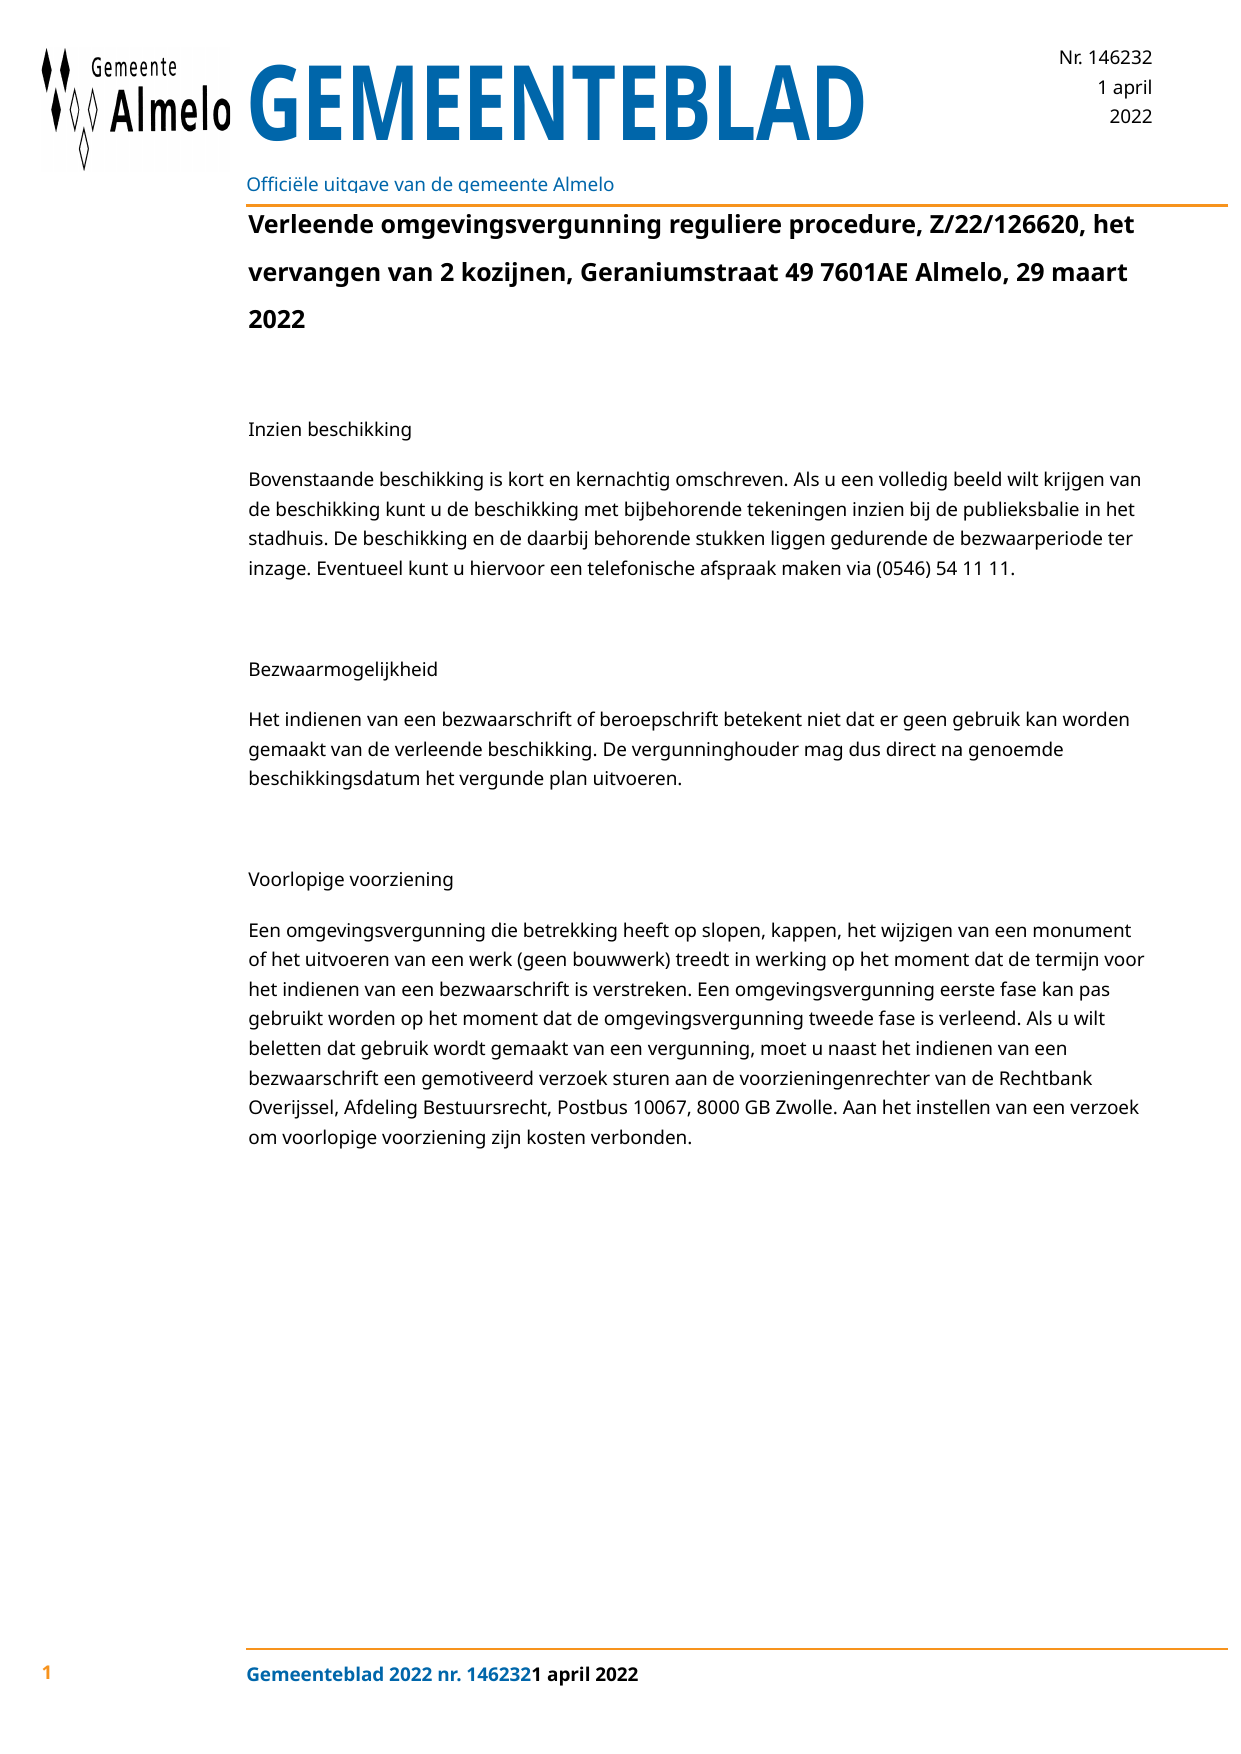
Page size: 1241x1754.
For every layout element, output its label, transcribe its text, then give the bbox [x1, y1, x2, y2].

text Het indienen van een bezwaarschrift of beroepschrift betekent niet dat er geen gebruik kan worden gemaakt van de verleende beschikking. De vergunninghouder mag dus direct na genoemde beschikkingsdatum het vergunde plan uitvoeren. [248, 706, 1152, 791]
text Verleende omgevingsvergunning reguliere procedure, Z/22/126620, het vervangen van 2 kozijnen, Geraniumstraat 49 7601AE Almelo, 29 maart 2022 [248, 207, 1152, 336]
text Voorlopige voorziening [248, 866, 1152, 892]
text Een omgevingsvergunning die betrekking heeft op slopen, kappen, het wijzigen van een monument of het uitvoeren van een werk (geen bouwwerk) treedt in werking op het moment dat de termijn voor het indienen van een bezwaarschrift is verstreken. Een omgevingsvergunning eerste fase kan pas gebruikt worden op het moment dat de omgevingsvergunning tweede fase is verleend. Als u wilt beletten dat gebruik wordt gemaakt van een vergunning, moet u naast het indienen van een bezwaarschrift een gemotiveerd verzoek sturen aan de voorzieningenrechter van de Rechtbank Overijssel, Afdeling Bestuursrecht, Postbus 10067, 8000 GB Zwolle. Aan het instellen van een verzoek om voorlopige voorziening zijn kosten verbonden. [248, 917, 1152, 1149]
picture [41, 47, 231, 172]
text Bezwaarmogelijkheid [248, 656, 1152, 682]
text Bovenstaande beschikking is kort en kernachtig omschreven. Als u een volledig beeld wilt krijgen van de beschikking kunt u de beschikking met bijbehorende tekeningen inzien bij de publieksbalie in het stadhuis. De beschikking en de daarbij behorende stukken liggen gedurende de bezwaarperiode ter inzage. Eventueel kunt u hiervoor een telefonische afspraak maken via (0546) 54 11 11. [248, 466, 1152, 581]
text Inzien beschikking [248, 416, 1152, 442]
